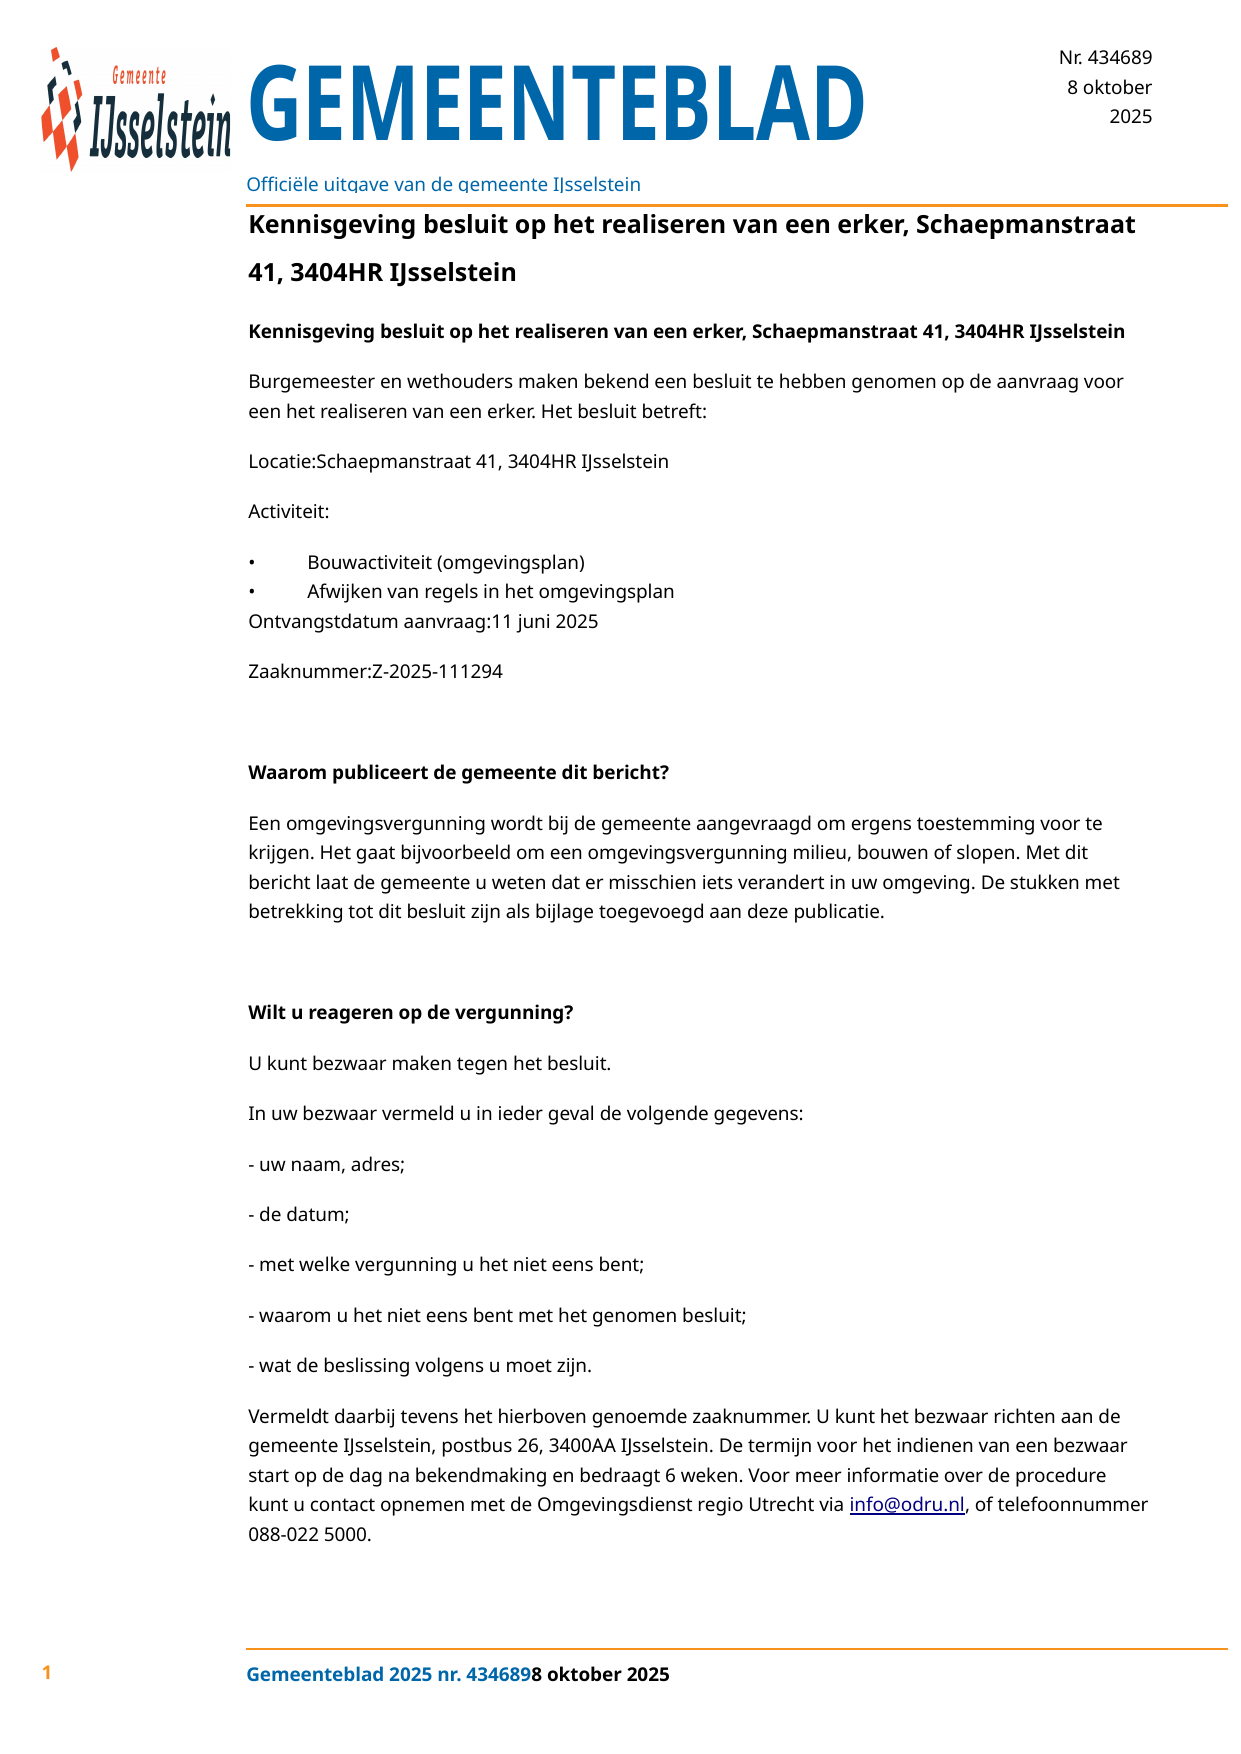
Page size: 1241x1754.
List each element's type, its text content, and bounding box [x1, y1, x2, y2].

text Waarom publiceert de gemeente dit bericht? [248, 759, 1152, 785]
text U kunt bezwaar maken tegen het besluit. [248, 1050, 1152, 1076]
text - uw naam, adres; [248, 1151, 1152, 1177]
text Kennisgeving besluit op het realiseren van een erker, Schaepmanstraat 41, 3404HR IJsselstein [248, 318, 1152, 344]
picture [41, 47, 231, 172]
text Vermeldt daarbij tevens het hierboven genoemde zaaknummer. U kunt het bezwaar richten aan de gemeente IJsselstein, postbus 26, 3400AA IJsselstein. De termijn voor het indienen van een bezwaar start op de dag na bekendmaking en bedraagt 6 weken. Voor meer informatie over de procedure kunt u contact opnemen met de Omgevingsdienst regio Utrecht via info@odru.nl, of telefoonnummer 088-022 5000. [248, 1403, 1152, 1547]
text Burgemeester en wethouders maken bekend een besluit te hebben genomen op de aanvraag voor een het realiseren van een erker. Het besluit betreft: [248, 368, 1152, 424]
text - waarom u het niet eens bent met het genomen besluit; [248, 1302, 1152, 1328]
text Kennisgeving besluit op het realiseren van een erker, Schaepmanstraat 41, 3404HR IJsselstein [248, 207, 1152, 288]
list Bouwactiviteit (omgevingsplan) [248, 549, 1152, 575]
text Wilt u reageren op de vergunning? [248, 999, 1152, 1025]
text - de datum; [248, 1201, 1152, 1227]
text - wat de beslissing volgens u moet zijn. [248, 1352, 1152, 1378]
text Zaaknummer:Z-2025-111294 [248, 659, 1152, 684]
text - met welke vergunning u het niet eens bent; [248, 1252, 1152, 1277]
list Afwijken van regels in het omgevingsplan [248, 579, 1152, 604]
text In uw bezwaar vermeld u in ieder geval de volgende gegevens: [248, 1100, 1152, 1126]
text Ontvangstdatum aanvraag:11 juni 2025 [248, 608, 1152, 634]
text Een omgevingsvergunning wordt bij de gemeente aangevraagd om ergens toestemming voor te krijgen. Het gaat bijvoorbeeld om een omgevingsvergunning milieu, bouwen of slopen. Met dit bericht laat de gemeente u weten dat er misschien iets verandert in uw omgeving. De stukken met betrekking tot dit besluit zijn als bijlage toegevoegd aan deze publicatie. [248, 810, 1152, 924]
text Locatie:Schaepmanstraat 41, 3404HR IJsselstein [248, 448, 1152, 474]
text Activiteit: [248, 499, 1152, 524]
